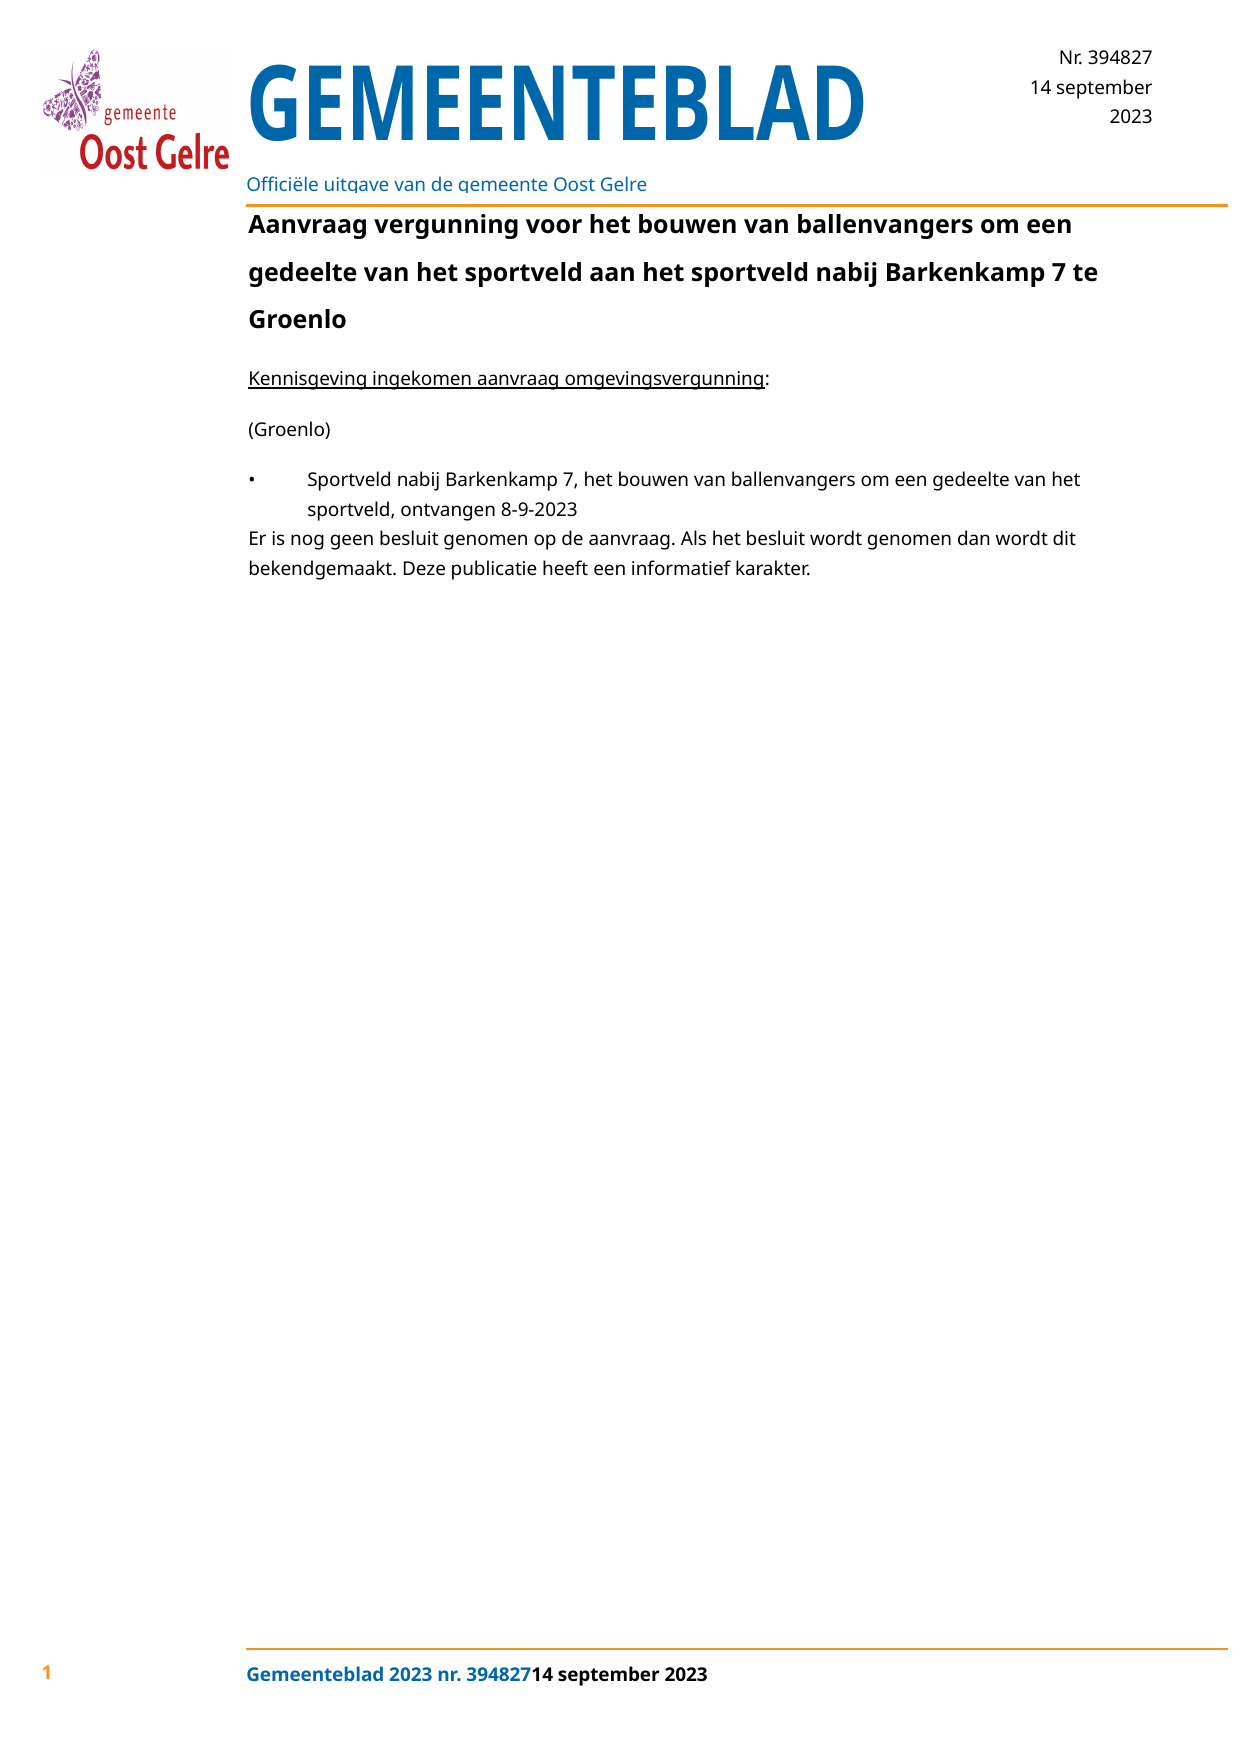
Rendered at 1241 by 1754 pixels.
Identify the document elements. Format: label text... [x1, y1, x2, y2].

text Aanvraag vergunning voor het bouwen van ballenvangers om een gedeelte van het sportveld aan het sportveld nabij Barkenkamp 7 te Groenlo [248, 207, 1152, 336]
text (Groenlo) [248, 416, 1152, 442]
text Er is nog geen besluit genomen op de aanvraag. Als het besluit wordt genomen dan wordt dit bekendgemaakt. Deze publicatie heeft een informatief karakter. [248, 526, 1152, 581]
list Sportveld nabij Barkenkamp 7, het bouwen van ballenvangers om een gedeelte van het sportveld, ontvangen 8-9-2023 [248, 466, 1152, 522]
text Kennisgeving ingekomen aanvraag omgevingsvergunning: [248, 366, 1152, 391]
picture [41, 47, 231, 172]
